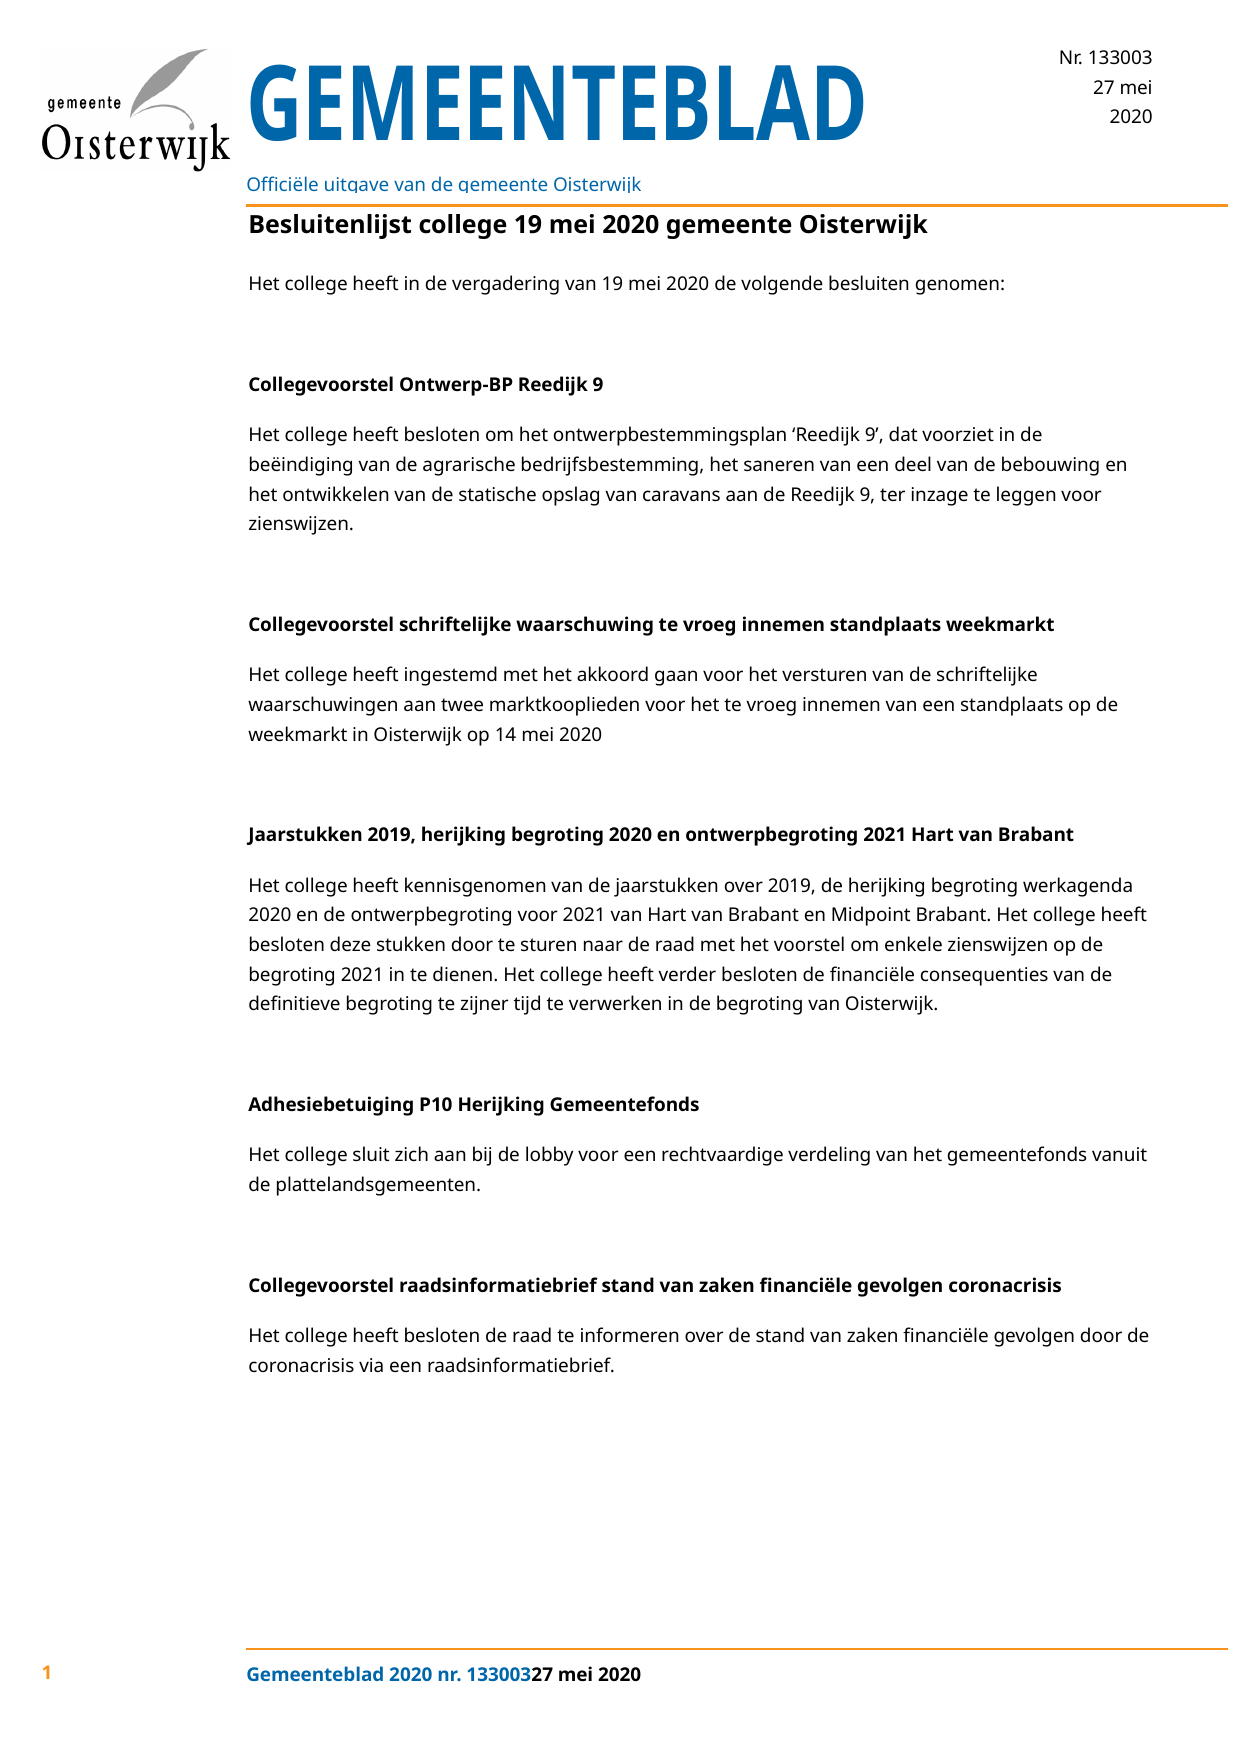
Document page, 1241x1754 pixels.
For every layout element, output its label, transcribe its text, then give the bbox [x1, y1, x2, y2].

text Het college heeft ingestemd met het akkoord gaan voor het versturen van de schriftelijke waarschuwingen aan twee marktkooplieden voor het te vroeg innemen van een standplaats op de weekmarkt in Oisterwijk op 14 mei 2020 [248, 662, 1152, 746]
text Het college heeft besloten om het ontwerpbestemmingsplan ‘Reedijk 9’, dat voorziet in de beëindiging van de agrarische bedrijfsbestemming, het saneren van een deel van de bebouwing en het ontwikkelen van de statische opslag van caravans aan de Reedijk 9, ter inzage te leggen voor zienswijzen. [248, 422, 1152, 536]
text Besluitenlijst college 19 mei 2020 gemeente Oisterwijk [248, 207, 1152, 241]
text Het college heeft in de vergadering van 19 mei 2020 de volgende besluiten genomen: [248, 270, 1152, 296]
text Het college sluit zich aan bij de lobby voor een rechtvaardige verdeling van het gemeentefonds vanuit de plattelandsgemeenten. [248, 1142, 1152, 1197]
picture [41, 47, 231, 172]
text Collegevoorstel Ontwerp-BP Reedijk 9 [248, 371, 1152, 397]
text Jaarstukken 2019, herijking begroting 2020 en ontwerpbegroting 2021 Hart van Brabant [248, 822, 1152, 847]
text Collegevoorstel schriftelijke waarschuwing te vroeg innemen standplaats weekmarkt [248, 611, 1152, 637]
text Adhesiebetuiging P10 Herijking Gemeentefonds [248, 1091, 1152, 1117]
text Het college heeft kennisgenomen van de jaarstukken over 2019, de herijking begroting werkagenda 2020 en de ontwerpbegroting voor 2021 van Hart van Brabant en Midpoint Brabant. Het college heeft besloten deze stukken door te sturen naar de raad met het voorstel om enkele zienswijzen op de begroting 2021 in te dienen. Het college heeft verder besloten de financiële consequenties van de definitieve begroting te zijner tijd te verwerken in de begroting van Oisterwijk. [248, 872, 1152, 1016]
text Collegevoorstel raadsinformatiebrief stand van zaken financiële gevolgen coronacrisis [248, 1272, 1152, 1298]
text Het college heeft besloten de raad te informeren over de stand van zaken financiële gevolgen door de coronacrisis via een raadsinformatiebrief. [248, 1322, 1152, 1378]
